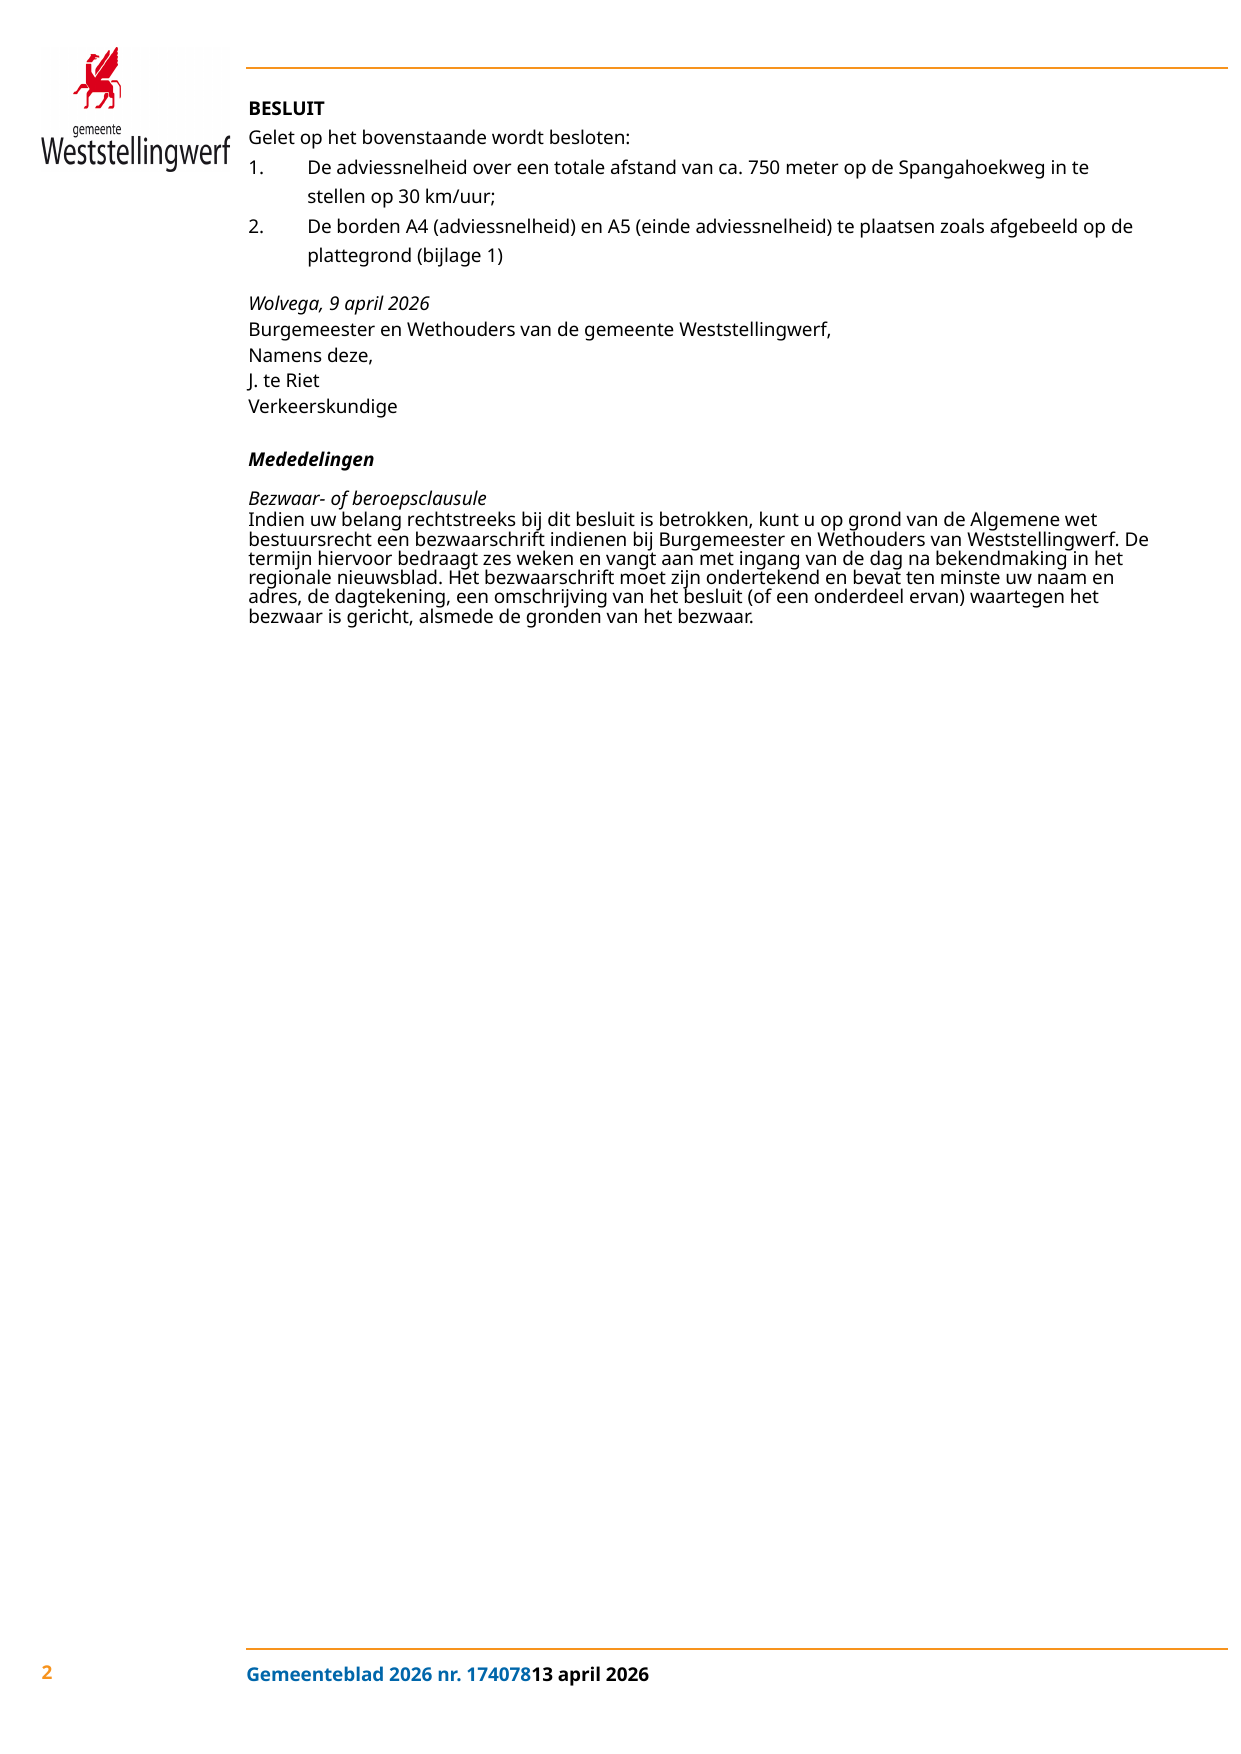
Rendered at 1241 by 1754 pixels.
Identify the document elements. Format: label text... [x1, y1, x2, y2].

text Gelet op het bovenstaande wordt besloten: [248, 124, 1152, 150]
text J. te Riet [248, 368, 1152, 393]
text Wolvega, 9 april 2026 [248, 291, 1152, 316]
text Namens deze, [248, 342, 1152, 368]
text BESLUIT [248, 95, 1152, 121]
list De adviessnelheid over een totale afstand van ca. 750 meter op de Spangahoekweg in te stellen op 30 km/uur; [248, 154, 1152, 209]
picture [41, 47, 231, 172]
text Bezwaar- of beroepsclausule [248, 486, 1152, 511]
list De borden A4 (adviessnelheid) en A5 (einde adviessnelheid) te plaatsen zoals afgebeeld op de plattegrond (bijlage 1) [248, 213, 1152, 268]
text Indien uw belang rechtstreeks bij dit besluit is betrokken, kunt u op grond van de Algemene wet bestuursrecht een bezwaarschrift indienen bij Burgemeester en Wethouders van Weststellingwerf. De termijn hiervoor bedraagt zes weken en vangt aan met ingang van de dag na bekendmaking in het regionale nieuwsblad. Het bezwaarschrift moet zijn ondertekend en bevat ten minste uw naam en adres, de dagtekening, een omschrijving van het besluit (of een onderdeel ervan) waartegen het bezwaar is gericht, alsmede de gronden van het bezwaar. [248, 511, 1152, 627]
text Burgemeester en Wethouders van de gemeente Weststellingwerf, [248, 316, 1152, 342]
text Verkeerskundige [248, 393, 1152, 419]
text Mededelingen [248, 446, 1152, 472]
